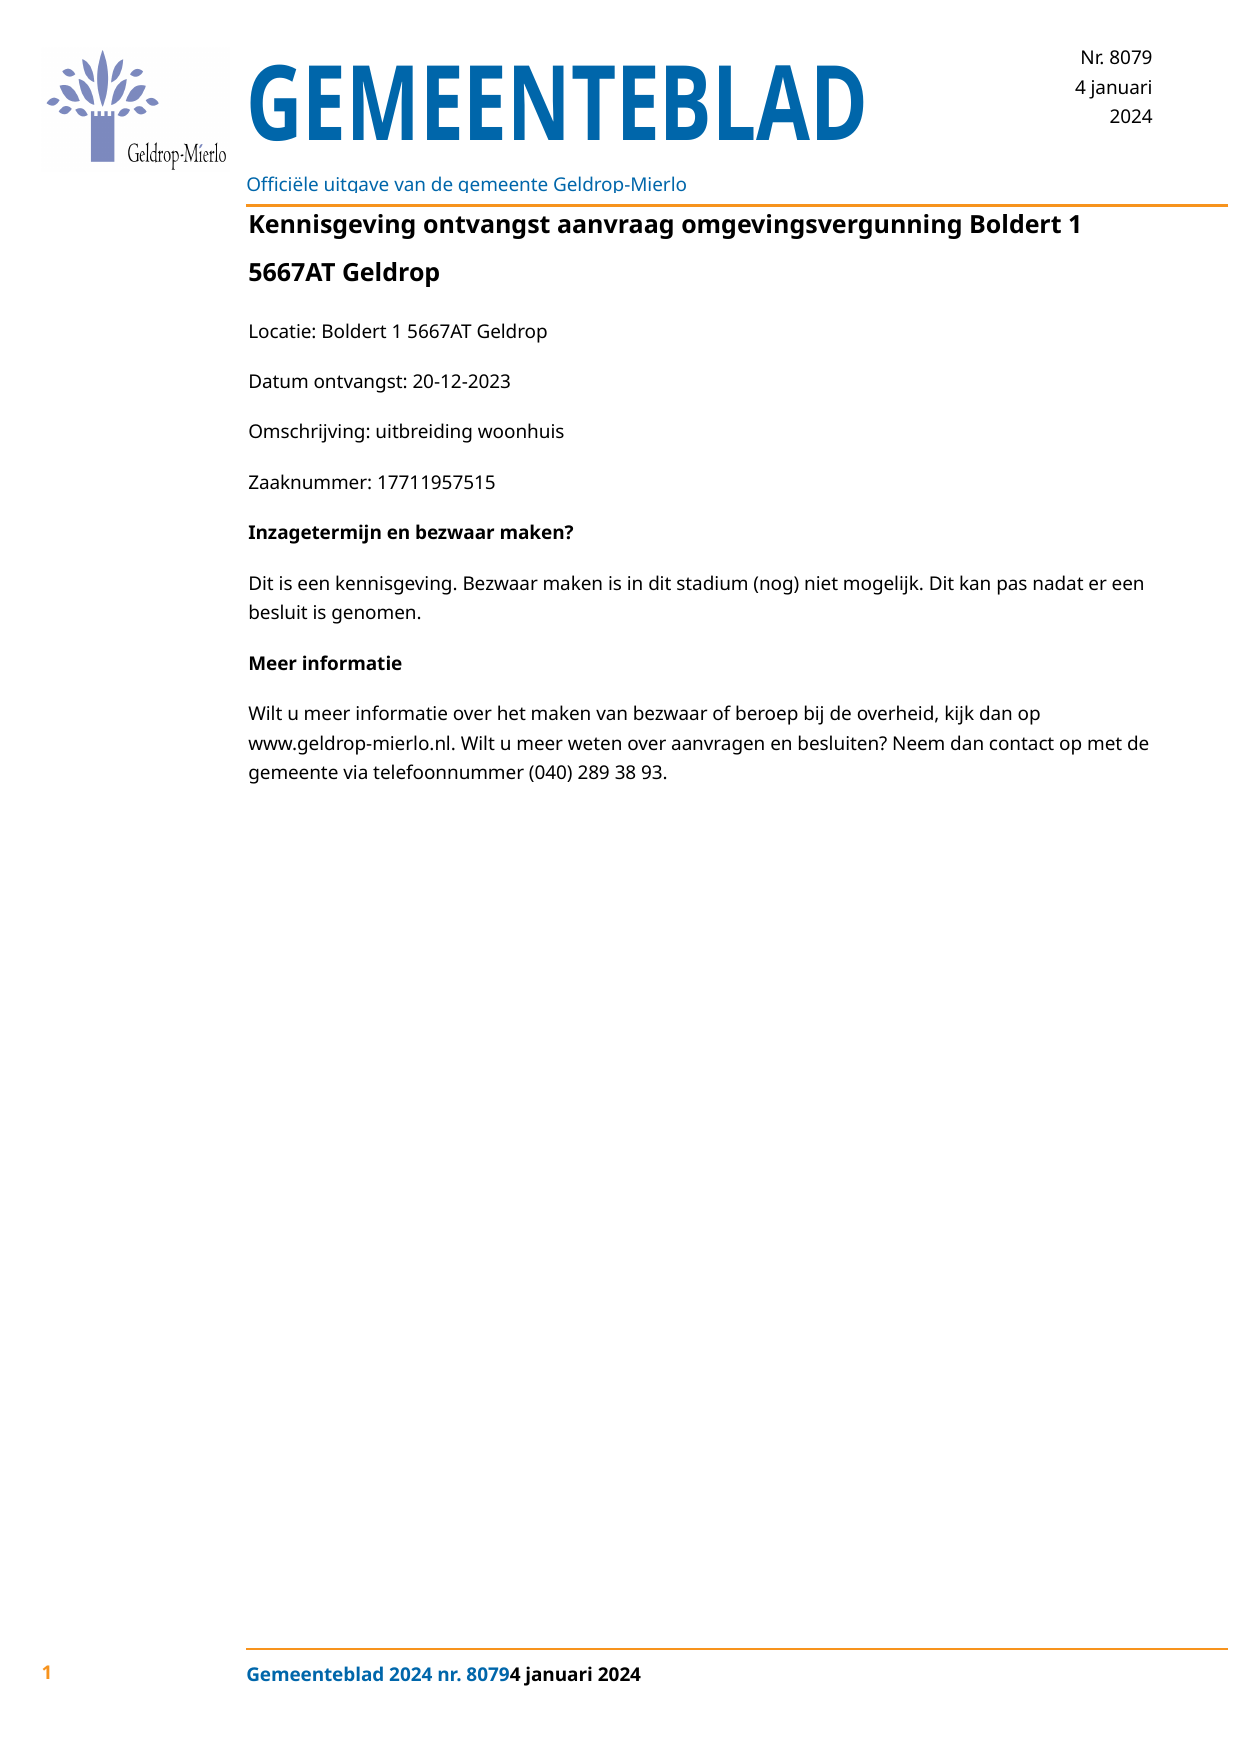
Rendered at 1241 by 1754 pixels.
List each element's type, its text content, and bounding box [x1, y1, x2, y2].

text Meer informatie [248, 650, 1152, 676]
picture [41, 47, 231, 172]
text Wilt u meer informatie over het maken van bezwaar of beroep bij de overheid, kijk dan op www.geldrop-mierlo.nl. Wilt u meer weten over aanvragen en besluiten? Neem dan contact op met de gemeente via telefoonnummer (040) 289 38 93. [248, 700, 1152, 785]
text Inzagetermijn en bezwaar maken? [248, 519, 1152, 545]
text Locatie: Boldert 1 5667AT Geldrop [248, 318, 1152, 344]
text Omschrijving: uitbreiding woonhuis [248, 419, 1152, 444]
text Zaaknummer: 17711957515 [248, 469, 1152, 495]
text Datum ontvangst: 20-12-2023 [248, 368, 1152, 394]
text Kennisgeving ontvangst aanvraag omgevingsvergunning Boldert 1 5667AT Geldrop [248, 207, 1152, 288]
text Dit is een kennisgeving. Bezwaar maken is in dit stadium (nog) niet mogelijk. Dit kan pas nadat er een besluit is genomen. [248, 570, 1152, 625]
